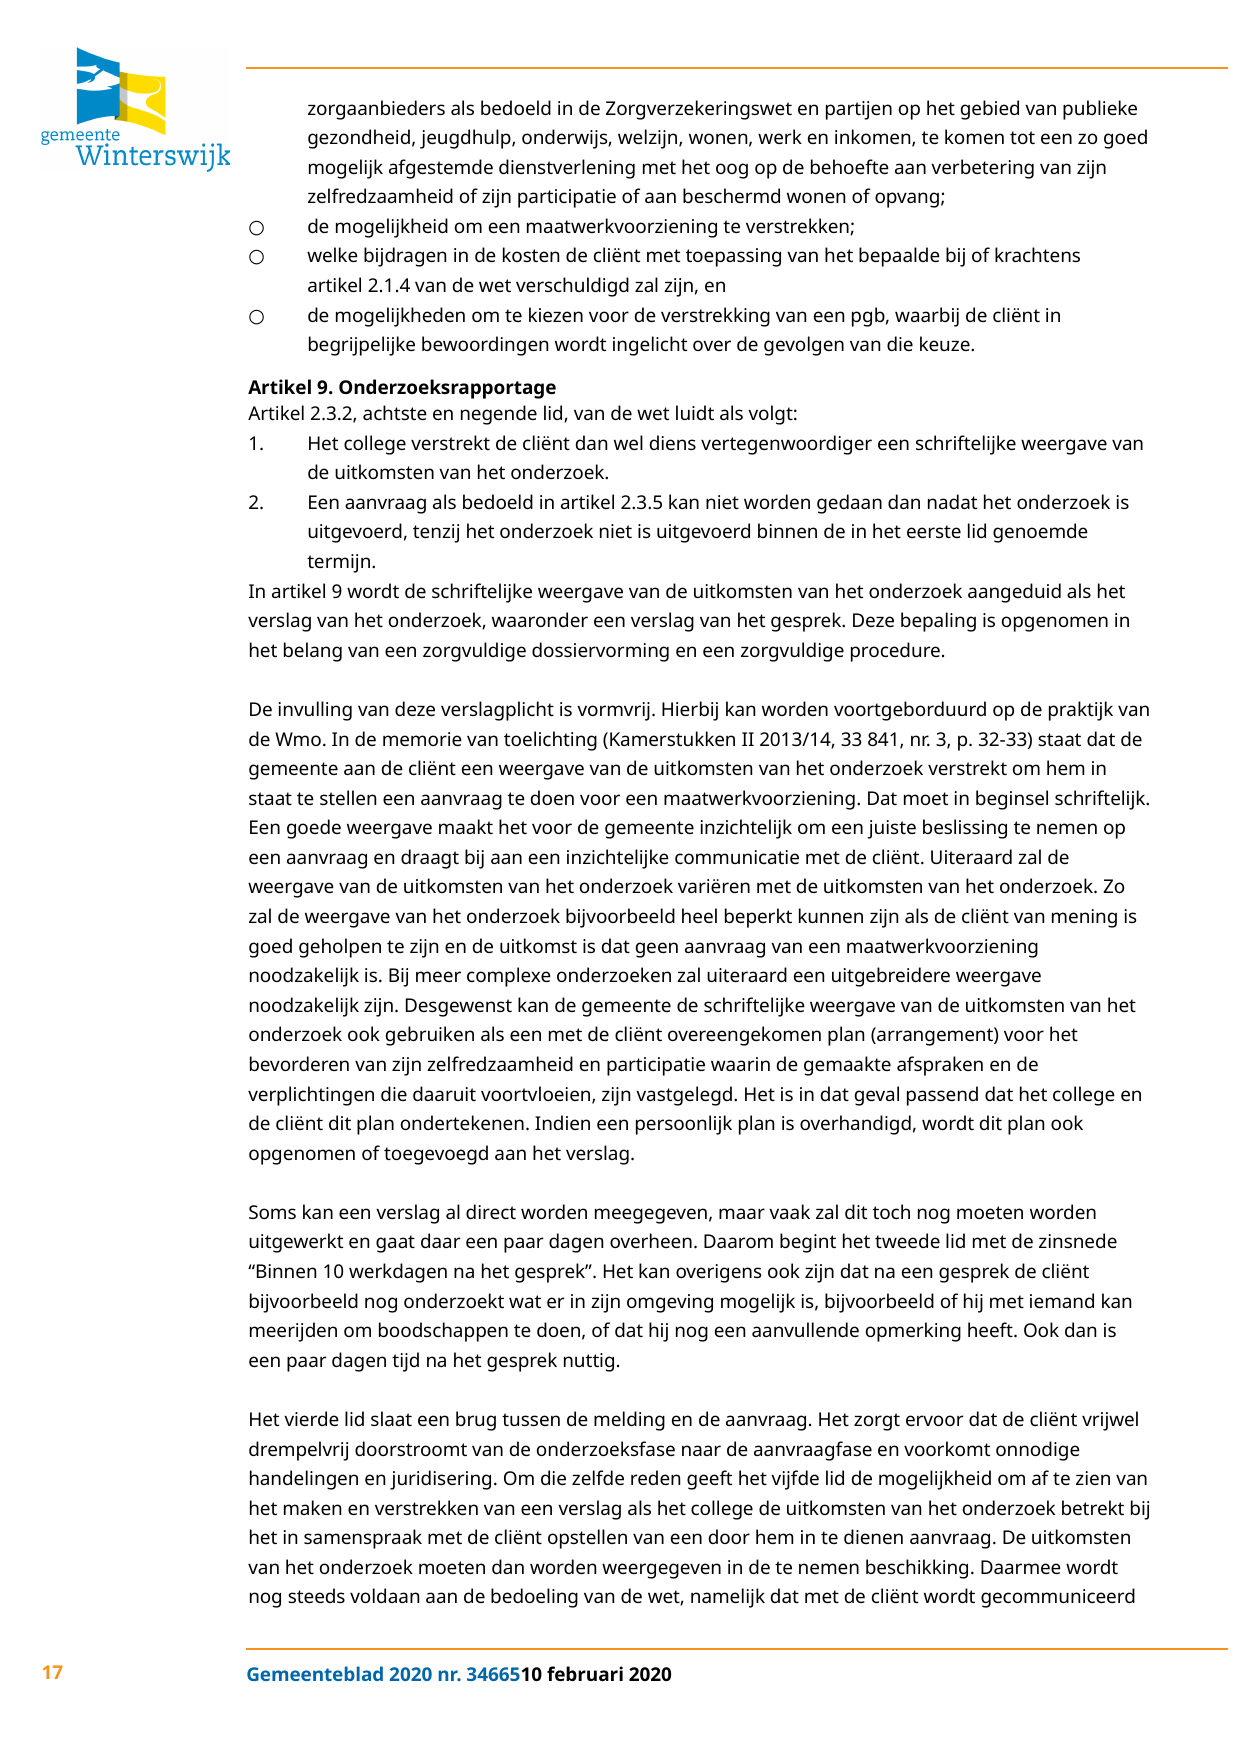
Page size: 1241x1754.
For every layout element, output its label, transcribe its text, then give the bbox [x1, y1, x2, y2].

picture [225, 153, 231, 162]
list de mogelijkheden om te kiezen voor de verstrekking van een pgb, waarbij de cliënt in begrijpelijke bewoordingen wordt ingelicht over de gevolgen van die keuze. [248, 302, 1152, 357]
text In artikel 9 wordt de schriftelijke weergave van de uitkomsten van het onderzoek aangeduid als het verslag van het onderzoek, waaronder een verslag van het gesprek. Deze bepaling is opgenomen in het belang van een zorgvuldige dossiervorming en een zorgvuldige procedure. [248, 578, 1152, 663]
list Het college verstrekt de cliënt dan wel diens vertegenwoordiger een schriftelijke weergave van de uitkomsten van het onderzoek. [248, 430, 1152, 485]
list de mogelijkheid om een maatwerkvoorziening te verstrekken; [248, 213, 1152, 239]
picture [41, 47, 231, 172]
text De invulling van deze verslagplicht is vormvrij. Hierbij kan worden voortgeborduurd op de praktijk van de Wmo. In de memorie van toelichting (Kamerstukken II 2013/14, 33 841, nr. 3, p. 32-33) staat dat de gemeente aan de cliënt een weergave van de uitkomsten van het onderzoek verstrekt om hem in staat te stellen een aanvraag te doen voor een maatwerkvoorziening. Dat moet in beginsel schriftelijk. Een goede weergave maakt het voor de gemeente inzichtelijk om een juiste beslissing te nemen op een aanvraag en draagt bij aan een inzichtelijke communicatie met de cliënt. Uiteraard zal de weergave van de uitkomsten van het onderzoek variëren met de uitkomsten van het onderzoek. Zo zal de weergave van het onderzoek bijvoorbeeld heel beperkt kunnen zijn als de cliënt van mening is goed geholpen te zijn en de uitkomst is dat geen aanvraag van een maatwerkvoorziening noodzakelijk is. Bij meer complexe onderzoeken zal uiteraard een uitgebreidere weergave noodzakelijk zijn. Desgewenst kan de gemeente de schriftelijke weergave van de uitkomsten van het onderzoek ook gebruiken als een met de cliënt overeengekomen plan (arrangement) voor het bevorderen van zijn zelfredzaamheid en participatie waarin de gemaakte afspraken en de verplichtingen die daaruit voortvloeien, zijn vastgelegd. Het is in dat geval passend dat het college en de cliënt dit plan ondertekenen. Indien een persoonlijk plan is overhandigd, wordt dit plan ook opgenomen of toegevoegd aan het verslag. [248, 696, 1152, 1166]
text Het vierde lid slaat een brug tussen de melding en de aanvraag. Het zorgt ervoor dat de cliënt vrijwel drempelvrij doorstroomt van de onderzoeksfase naar de aanvraagfase en voorkomt onnodige handelingen en juridisering. Om die zelfde reden geeft het vijfde lid de mogelijkheid om af te zien van het maken en verstrekken van een verslag als het college de uitkomsten van het onderzoek betrekt bij het in samenspraak met de cliënt opstellen van een door hem in te dienen aanvraag. De uitkomsten van het onderzoek moeten dan worden weergegeven in de te nemen beschikking. Daarmee wordt nog steeds voldaan aan de bedoeling van de wet, namelijk dat met de cliënt wordt gecommuniceerd [248, 1406, 1152, 1609]
text Soms kan een verslag al direct worden meegegeven, maar vaak zal dit toch nog moeten worden uitgewerkt en gaat daar een paar dagen overheen. Daarom begint het tweede lid met de zinsnede “Binnen 10 werkdagen na het gesprek”. Het kan overigens ook zijn dat na een gesprek de cliënt bijvoorbeeld nog onderzoekt wat er in zijn omgeving mogelijk is, bijvoorbeeld of hij met iemand kan meerijden om boodschappen te doen, of dat hij nog een aanvullende opmerking heeft. Ook dan is een paar dagen tijd na het gesprek nuttig. [248, 1199, 1152, 1373]
text Artikel 2.3.2, achtste en negende lid, van de wet luidt als volgt: [248, 400, 1152, 426]
list Een aanvraag als bedoeld in artikel 2.3.5 kan niet worden gedaan dan nadat het onderzoek is uitgevoerd, tenzij het onderzoek niet is uitgevoerd binnen de in het eerste lid genoemde termijn. [248, 489, 1152, 574]
list zorgaanbieders als bedoeld in de Zorgverzekeringswet en partijen op het gebied van publieke gezondheid, jeugdhulp, onderwijs, welzijn, wonen, werk en inkomen, te komen tot een zo goed mogelijk afgestemde dienstverlening met het oog op de behoefte aan verbetering van zijn zelfredzaamheid of zijn participatie of aan beschermd wonen of opvang; [248, 95, 1152, 209]
list welke bijdragen in de kosten de cliënt met toepassing van het bepaalde bij of krachtens artikel 2.1.4 van de wet verschuldigd zal zijn, en [248, 243, 1152, 298]
text Artikel 9. Onderzoeksrapportage [248, 374, 1152, 400]
